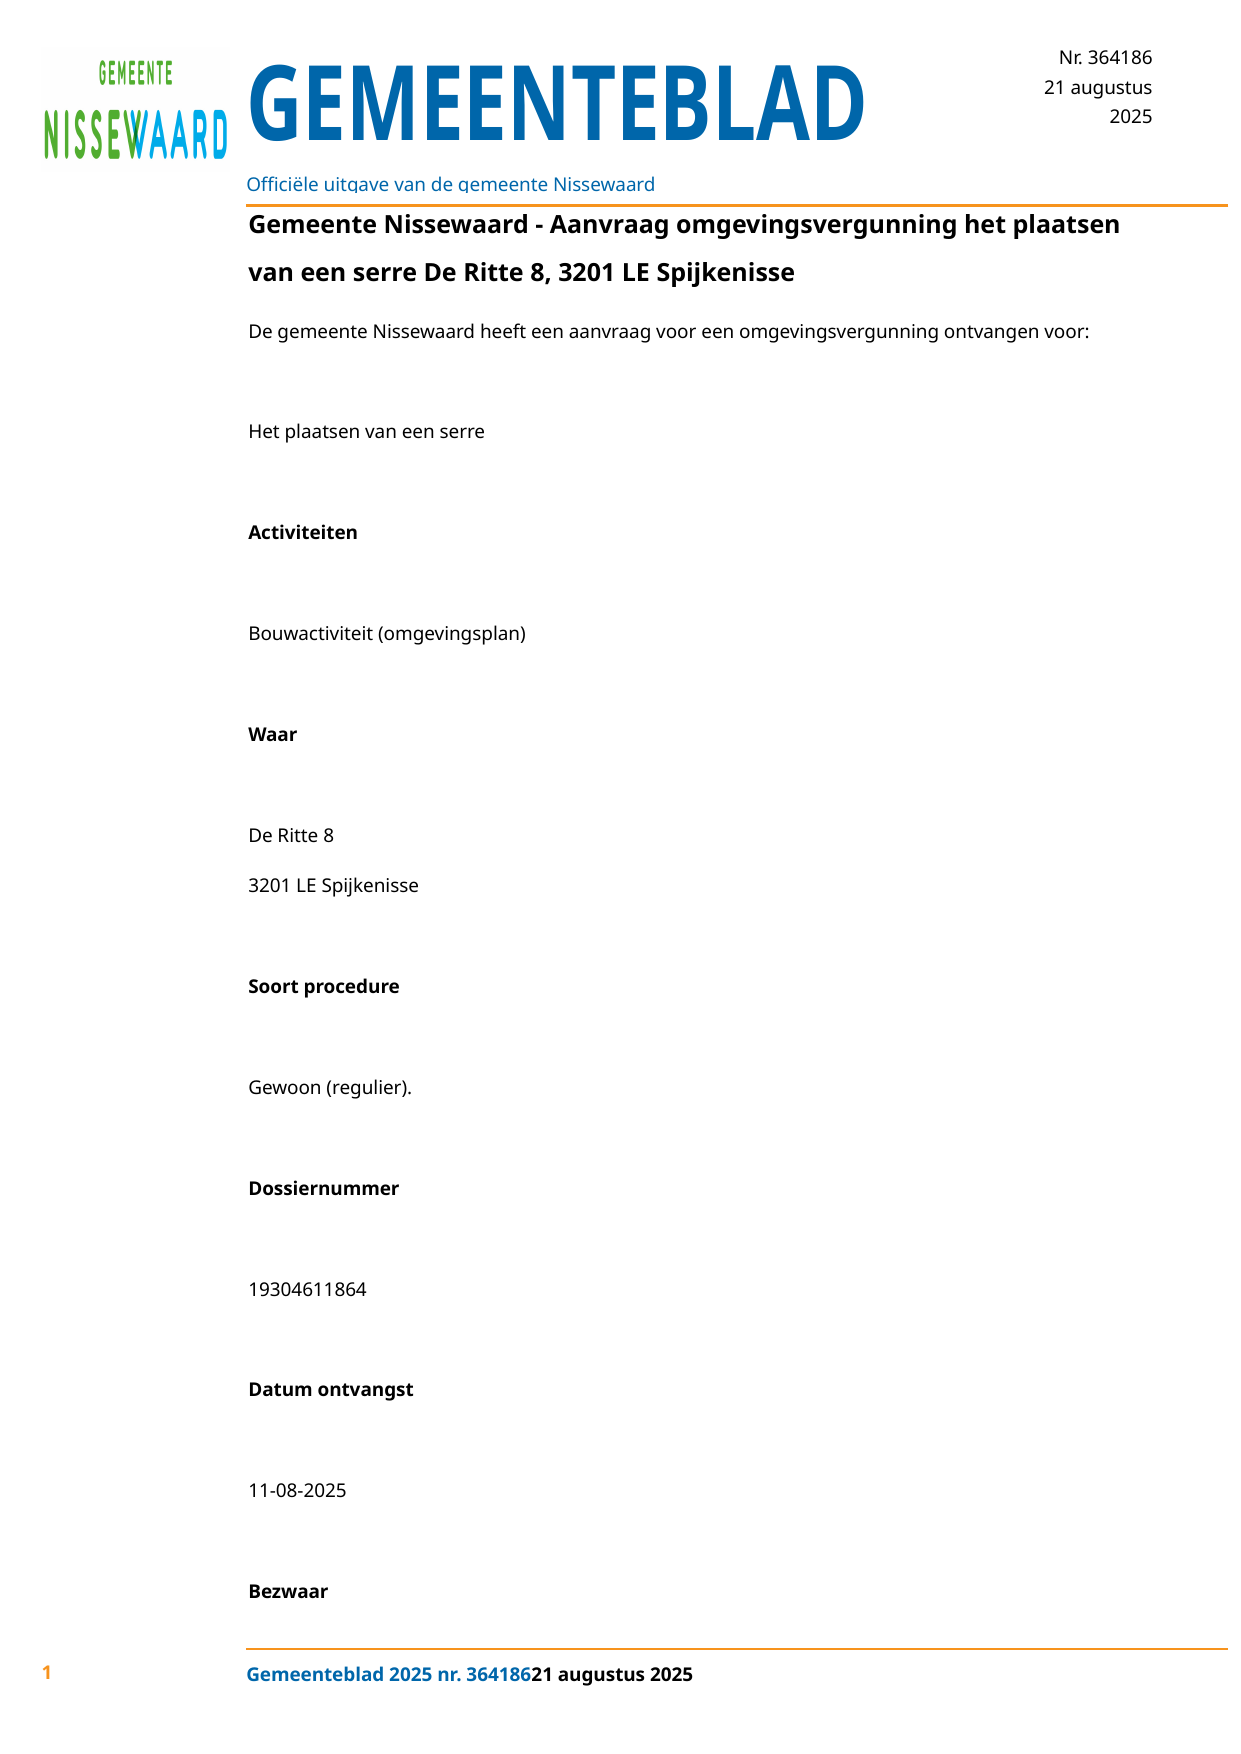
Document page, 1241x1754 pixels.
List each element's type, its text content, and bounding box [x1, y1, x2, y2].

text Gewoon (regulier). [248, 1074, 1152, 1100]
text Bouwactiviteit (omgevingsplan) [248, 620, 1152, 646]
text Het plaatsen van een serre [248, 419, 1152, 444]
text 19304611864 [248, 1276, 1152, 1302]
picture [41, 47, 231, 172]
text Datum ontvangst [248, 1377, 1152, 1402]
text Activiteiten [248, 519, 1152, 545]
text Waar [248, 721, 1152, 747]
text 11-08-2025 [248, 1477, 1152, 1503]
text Soort procedure [248, 973, 1152, 999]
text De gemeente Nissewaard heeft een aanvraag voor een omgevingsvergunning ontvangen voor: [248, 318, 1152, 344]
text Gemeente Nissewaard - Aanvraag omgevingsvergunning het plaatsen van een serre De Ritte 8, 3201 LE Spijkenisse [248, 207, 1152, 288]
text De Ritte 8 [248, 822, 1152, 848]
text Bezwaar [248, 1578, 1152, 1604]
text Dossiernummer [248, 1175, 1152, 1201]
text 3201 LE Spijkenisse [248, 872, 1152, 898]
